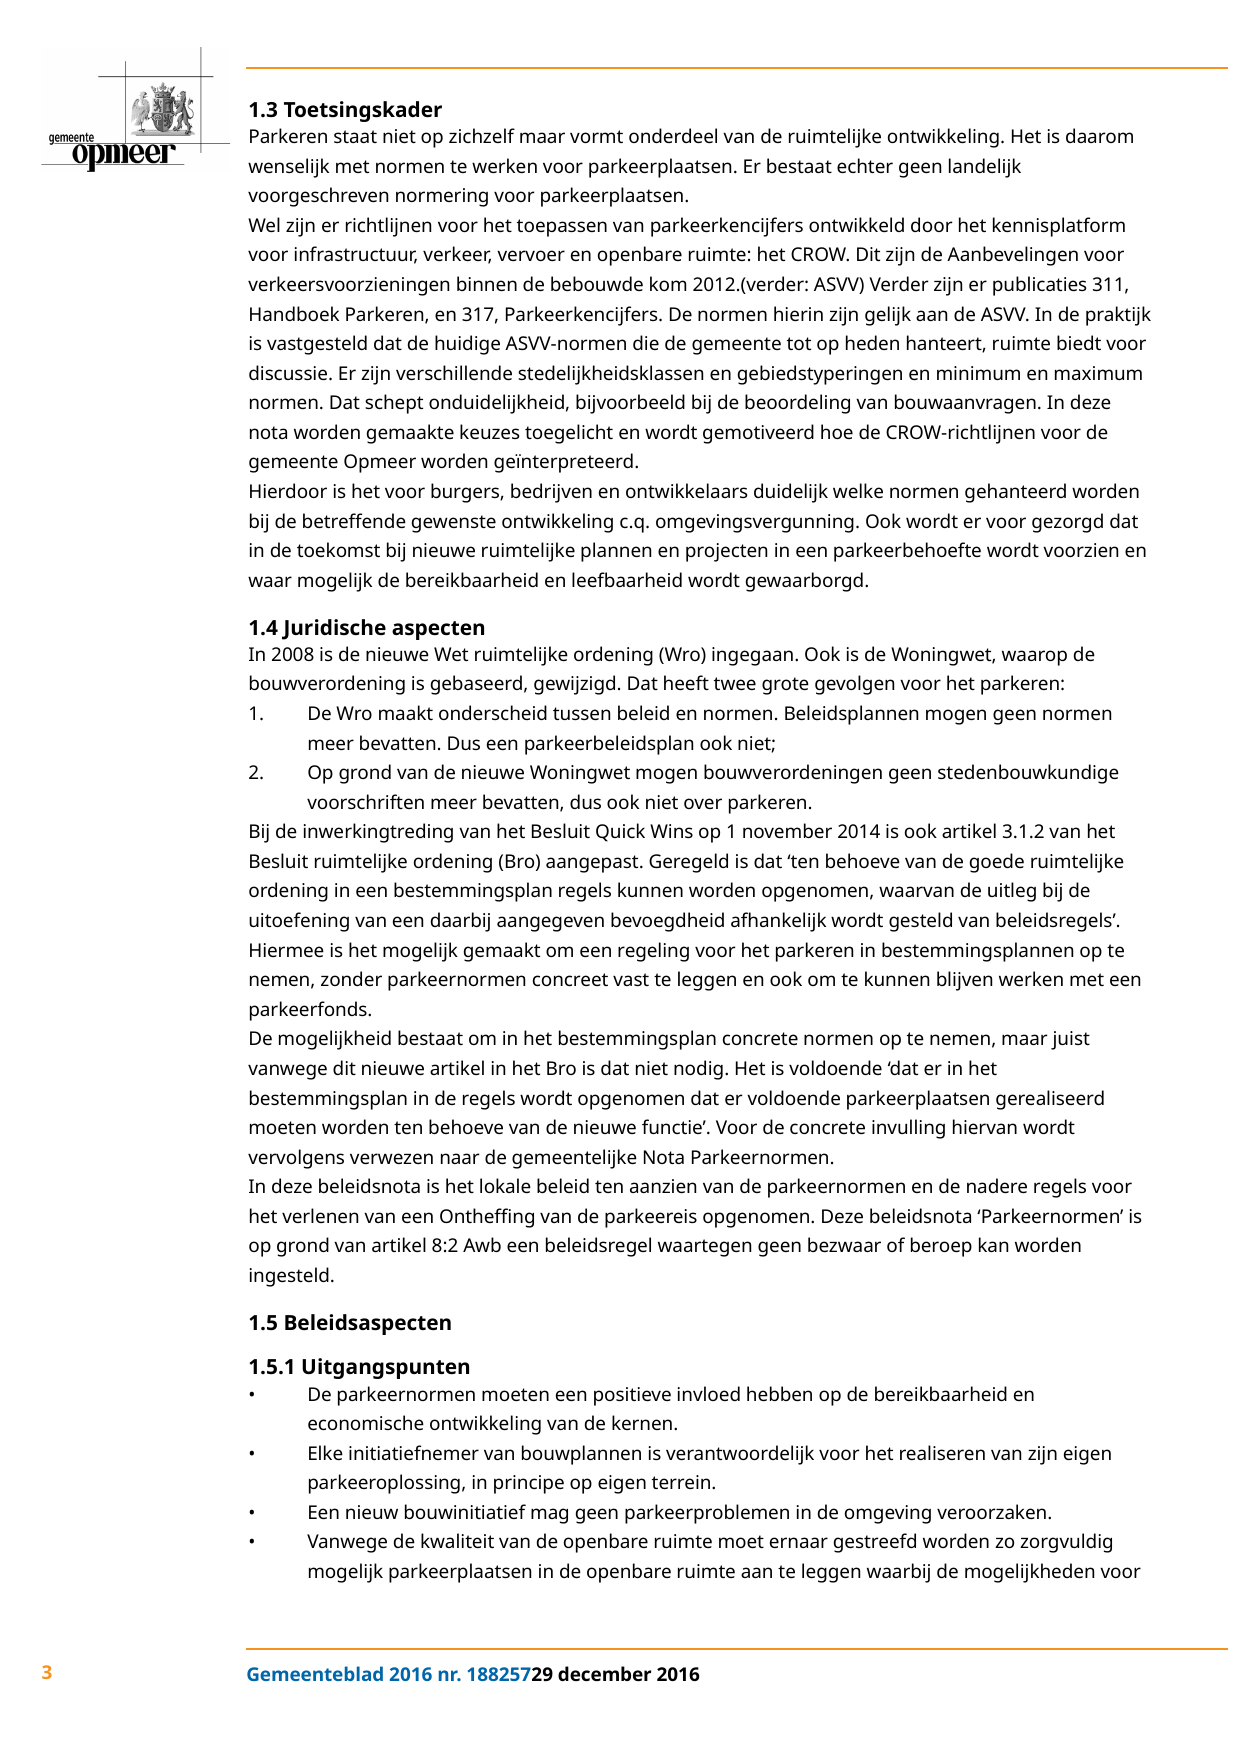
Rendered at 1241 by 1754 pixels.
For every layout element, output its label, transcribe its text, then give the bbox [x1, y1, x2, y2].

text De mogelijkheid bestaat om in het bestemmingsplan concrete normen op te nemen, maar juist vanwege dit nieuwe artikel in het Bro is dat niet nodig. Het is voldoende ‘dat er in het bestemmingsplan in de regels wordt opgenomen dat er voldoende parkeerplaatsen gerealiseerd moeten worden ten behoeve van de nieuwe functie’. Voor de concrete invulling hiervan wordt vervolgens verwezen naar de gemeentelijke Nota Parkeernormen. [248, 1026, 1152, 1170]
text Hierdoor is het voor burgers, bedrijven en ontwikkelaars duidelijk welke normen gehanteerd worden bij de betreffende gewenste ontwikkeling c.q. omgevingsvergunning. Ook wordt er voor gezorgd dat in de toekomst bij nieuwe ruimtelijke plannen en projecten in een parkeerbehoefte wordt voorzien en waar mogelijk de bereikbaarheid en leefbaarheid wordt gewaarborgd. [248, 478, 1152, 593]
text 1.3 Toetsingskader [248, 95, 1152, 123]
list Op grond van de nieuwe Woningwet mogen bouwverordeningen geen stedenbouwkundige voorschriften meer bevatten, dus ook niet over parkeren. [248, 759, 1152, 815]
text In deze beleidsnota is het lokale beleid ten aanzien van de parkeernormen en de nadere regels voor het verlenen van een Ontheffing van de parkeereis opgenomen. Deze beleidsnota ‘Parkeernormen’ is op grond van artikel 8:2 Awb een beleidsregel waartegen geen bezwaar of beroep kan worden ingesteld. [248, 1173, 1152, 1288]
list Vanwege de kwaliteit van de openbare ruimte moet ernaar gestreefd worden zo zorgvuldig mogelijk parkeerplaatsen in de openbare ruimte aan te leggen waarbij de mogelijkheden voor [248, 1529, 1152, 1584]
picture [41, 47, 231, 172]
text 1.4 Juridische aspecten [248, 613, 1152, 641]
list Een nieuw bouwinitiatief mag geen parkeerproblemen in de omgeving veroorzaken. [248, 1499, 1152, 1525]
text 1.5 Beleidsaspecten [248, 1308, 1152, 1336]
text 1.5.1 Uitgangspunten [248, 1352, 1152, 1381]
list Elke initiatiefnemer van bouwplannen is verantwoordelijk voor het realiseren van zijn eigen parkeeroplossing, in principe op eigen terrein. [248, 1440, 1152, 1495]
text Parkeren staat niet op zichzelf maar vormt onderdeel van de ruimtelijke ontwikkeling. Het is daarom wenselijk met normen te werken voor parkeerplaatsen. Er bestaat echter geen landelijk voorgeschreven normering voor parkeerplaatsen. [248, 123, 1152, 208]
text Wel zijn er richtlijnen voor het toepassen van parkeerkencijfers ontwikkeld door het kennisplatform voor infrastructuur, verkeer, vervoer en openbare ruimte: het CROW. Dit zijn de Aanbevelingen voor verkeersvoorzieningen binnen de bebouwde kom 2012.(verder: ASVV) Verder zijn er publicaties 311, Handboek Parkeren, en 317, Parkeerkencijfers. De normen hierin zijn gelijk aan de ASVV. In de praktijk is vastgesteld dat de huidige ASVV-normen die de gemeente tot op heden hanteert, ruimte biedt voor discussie. Er zijn verschillende stedelijkheidsklassen en gebiedstyperingen en minimum en maximum normen. Dat schept onduidelijkheid, bijvoorbeeld bij de beoordeling van bouwaanvragen. In deze nota worden gemaakte keuzes toegelicht en wordt gemotiveerd hoe de CROW-richtlijnen voor de gemeente Opmeer worden geïnterpreteerd. [248, 212, 1152, 474]
text In 2008 is de nieuwe Wet ruimtelijke ordening (Wro) ingegaan. Ook is de Woningwet, waarop de bouwverordening is gebaseerd, gewijzigd. Dat heeft twee grote gevolgen voor het parkeren: [248, 641, 1152, 696]
list De parkeernormen moeten een positieve invloed hebben op de bereikbaarheid en economische ontwikkeling van de kernen. [248, 1381, 1152, 1436]
text Bij de inwerkingtreding van het Besluit Quick Wins op 1 november 2014 is ook artikel 3.1.2 van het Besluit ruimtelijke ordening (Bro) aangepast. Geregeld is dat ‘ten behoeve van de goede ruimtelijke ordening in een bestemmingsplan regels kunnen worden opgenomen, waarvan de uitleg bij de uitoefening van een daarbij aangegeven bevoegdheid afhankelijk wordt gesteld van beleidsregels’. Hiermee is het mogelijk gemaakt om een regeling voor het parkeren in bestemmingsplannen op te nemen, zonder parkeernormen concreet vast te leggen en ook om te kunnen blijven werken met een parkeerfonds. [248, 818, 1152, 1022]
list De Wro maakt onderscheid tussen beleid en normen. Beleidsplannen mogen geen normen meer bevatten. Dus een parkeerbeleidsplan ook niet; [248, 700, 1152, 756]
